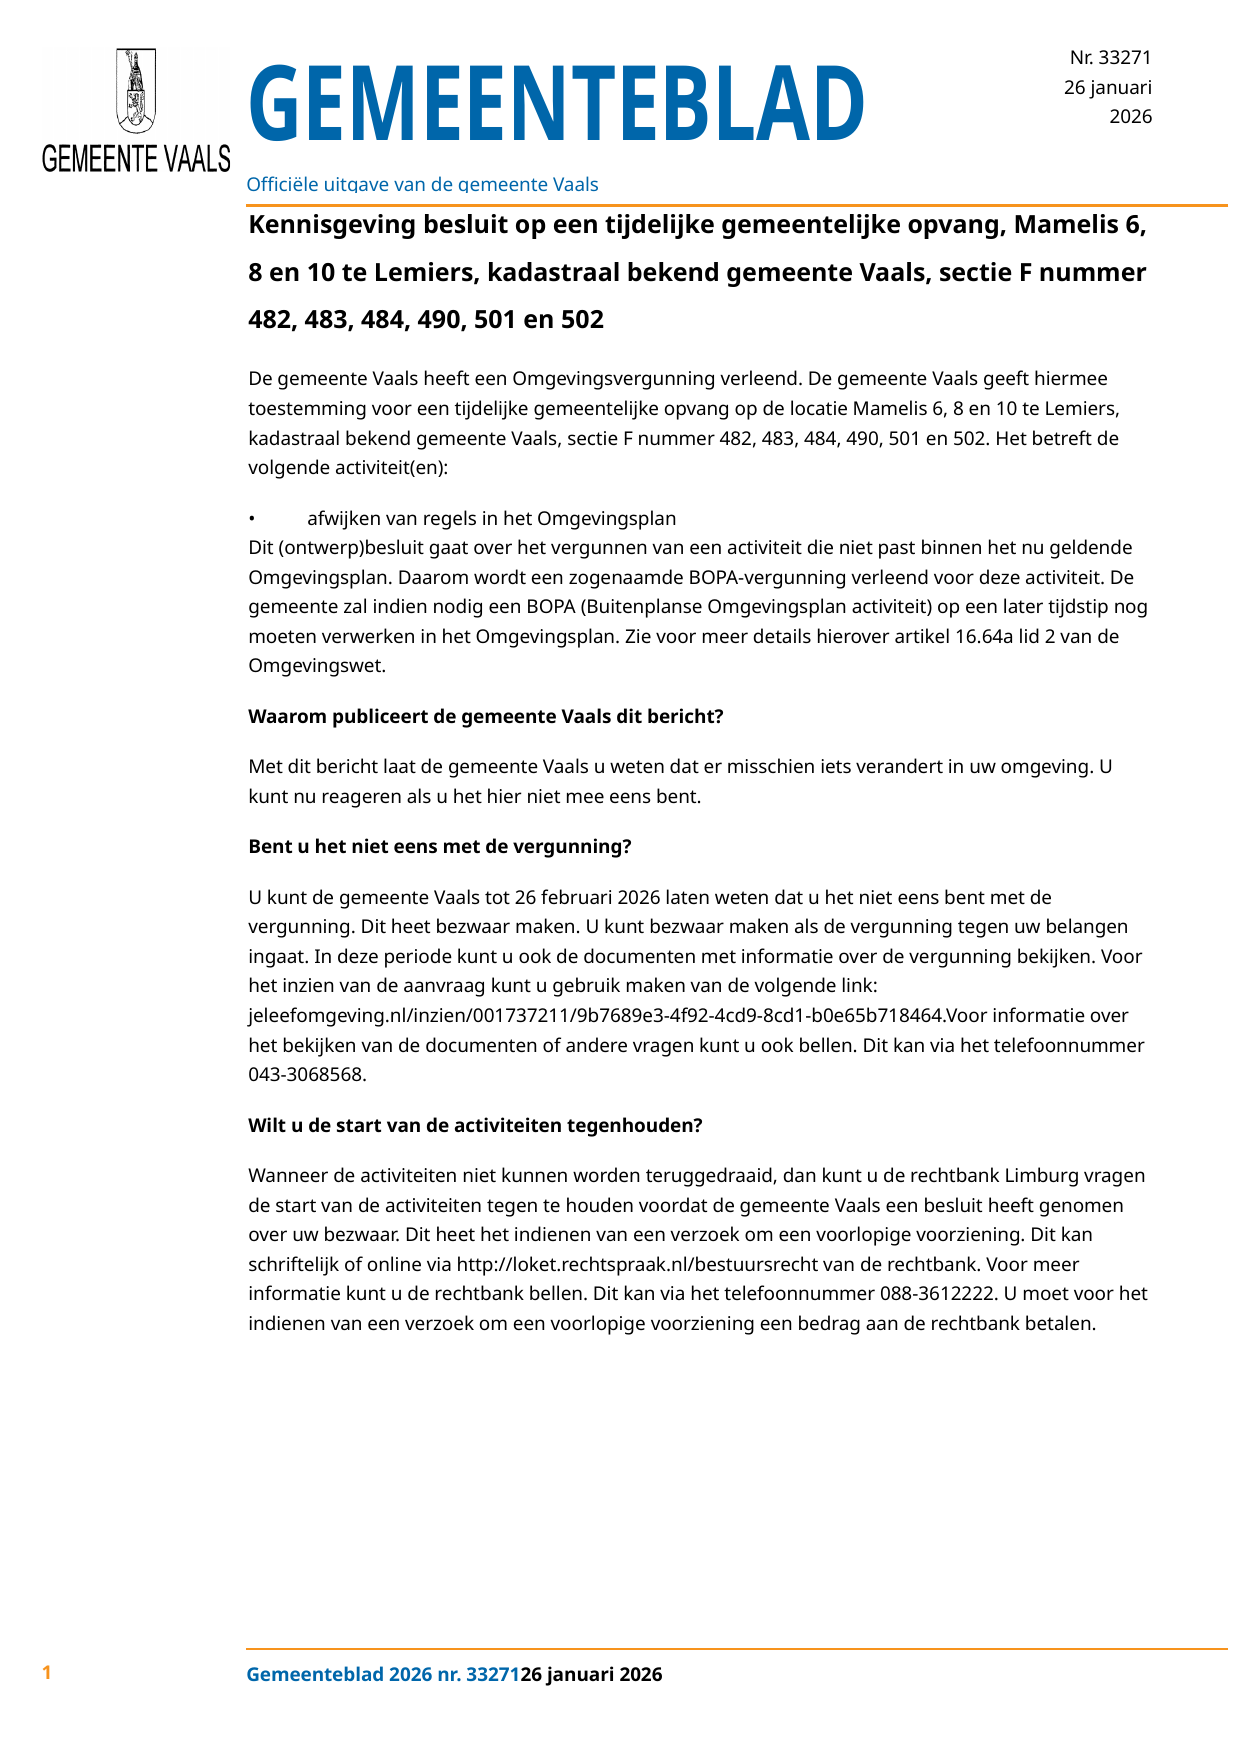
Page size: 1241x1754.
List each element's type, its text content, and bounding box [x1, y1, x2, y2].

text Dit (ontwerp)besluit gaat over het vergunnen van een activiteit die niet past binnen het nu geldende Omgevingsplan. Daarom wordt een zogenaamde BOPA-vergunning verleend voor deze activiteit. De gemeente zal indien nodig een BOPA (Buitenplanse Omgevingsplan activiteit) op een later tijdstip nog moeten verwerken in het Omgevingsplan. Zie voor meer details hierover artikel 16.64a lid 2 van de Omgevingswet. [248, 534, 1152, 678]
text U kunt de gemeente Vaals tot 26 februari 2026 laten weten dat u het niet eens bent met de vergunning. Dit heet bezwaar maken. U kunt bezwaar maken als de vergunning tegen uw belangen ingaat. In deze periode kunt u ook de documenten met informatie over de vergunning bekijken. Voor het inzien van de aanvraag kunt u gebruik maken van de volgende link: jeleefomgeving.nl/inzien/001737211/9b7689e3-4f92-4cd9-8cd1-b0e65b718464.Voor informatie over het bekijken van de documenten of andere vragen kunt u ook bellen. Dit kan via het telefoonnummer 043-3068568. [248, 884, 1152, 1087]
text Wilt u de start van de activiteiten tegenhouden? [248, 1112, 1152, 1137]
text Waarom publiceert de gemeente Vaals dit bericht? [248, 703, 1152, 729]
picture [41, 47, 231, 172]
text Wanneer de activiteiten niet kunnen worden teruggedraaid, dan kunt u de rechtbank Limburg vragen de start van de activiteiten tegen te houden voordat de gemeente Vaals een besluit heeft genomen over uw bezwaar. Dit heet het indienen van een verzoek om een voorlopige voorziening. Dit kan schriftelijk of online via http://loket.rechtspraak.nl/bestuursrecht van de rechtbank. Voor meer informatie kunt u de rechtbank bellen. Dit kan via het telefoonnummer 088-3612222. U moet voor het indienen van een verzoek om een voorlopige voorziening een bedrag aan de rechtbank betalen. [248, 1162, 1152, 1336]
text Met dit bericht laat de gemeente Vaals u weten dat er misschien iets verandert in uw omgeving. U kunt nu reageren als u het hier niet mee eens bent. [248, 753, 1152, 809]
text Bent u het niet eens met de vergunning? [248, 833, 1152, 859]
text Kennisgeving besluit op een tijdelijke gemeentelijke opvang, Mamelis 6, 8 en 10 te Lemiers, kadastraal bekend gemeente Vaals, sectie F nummer 482, 483, 484, 490, 501 en 502 [248, 207, 1152, 336]
text De gemeente Vaals heeft een Omgevingsvergunning verleend. De gemeente Vaals geeft hiermee toestemming voor een tijdelijke gemeentelijke opvang op de locatie Mamelis 6, 8 en 10 te Lemiers, kadastraal bekend gemeente Vaals, sectie F nummer 482, 483, 484, 490, 501 en 502. Het betreft de volgende activiteit(en): [248, 366, 1152, 480]
list afwijken van regels in het Omgevingsplan [248, 505, 1152, 530]
